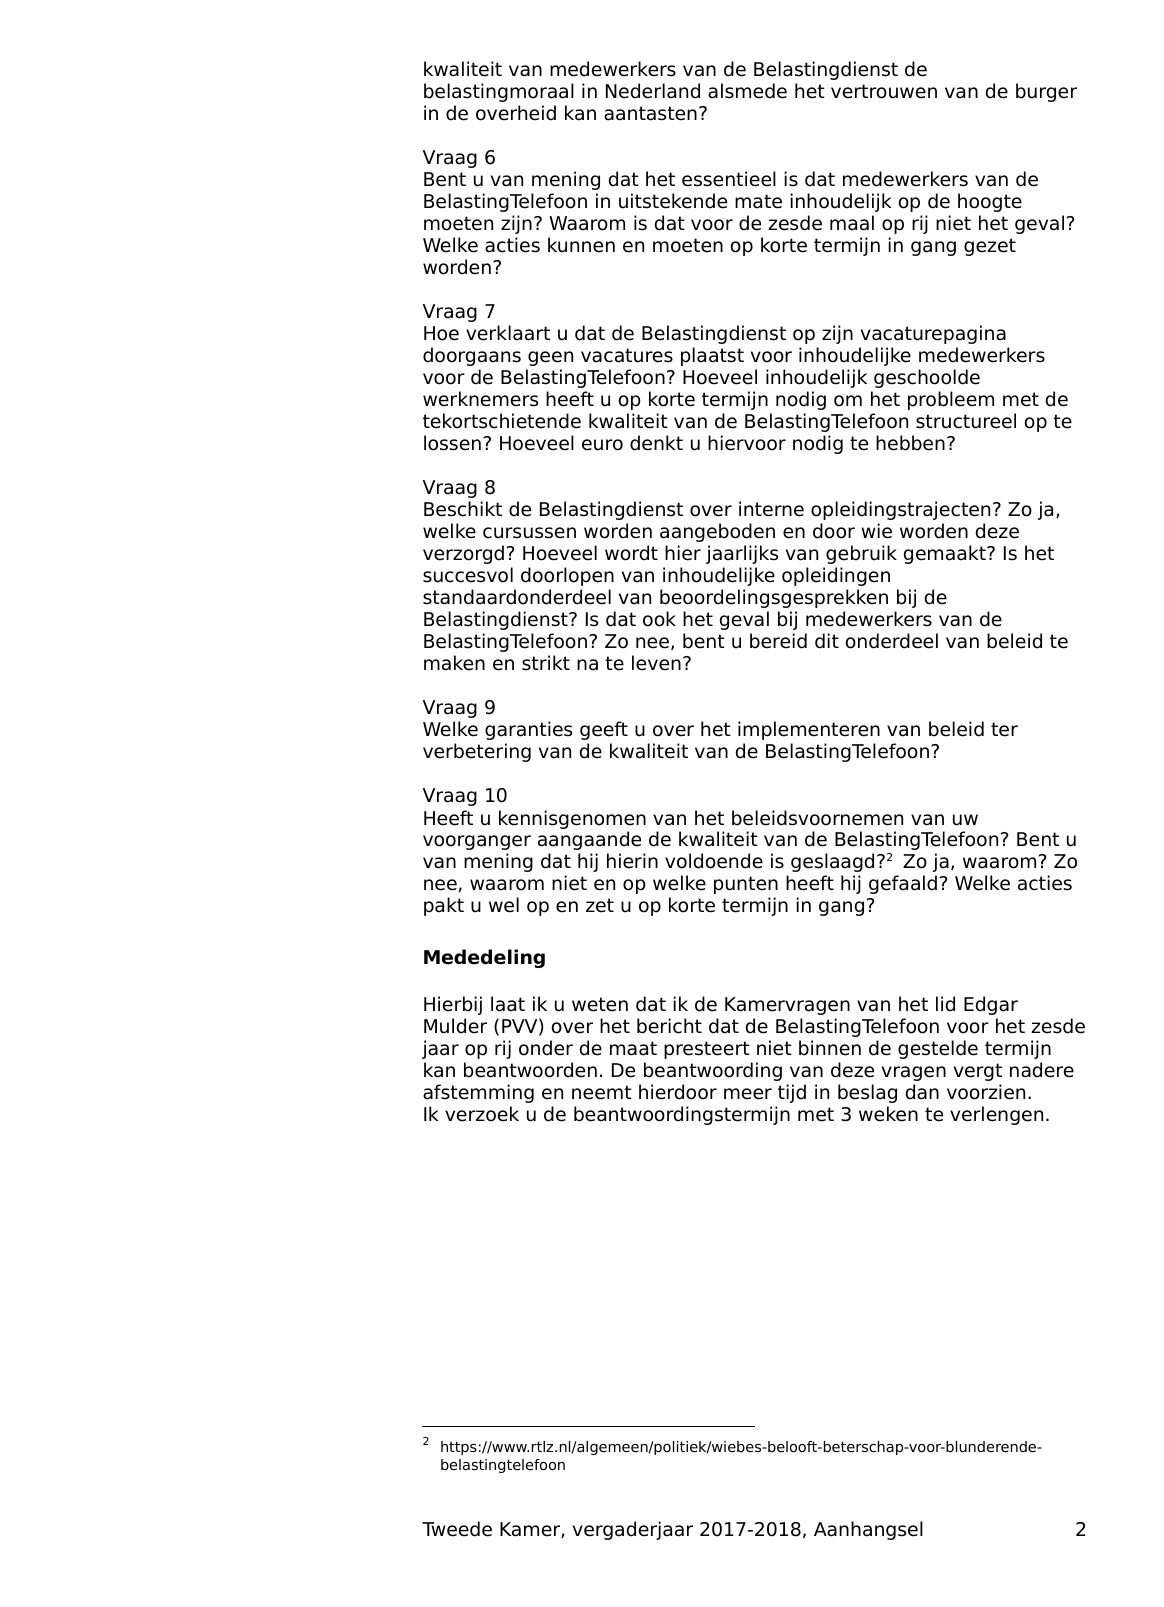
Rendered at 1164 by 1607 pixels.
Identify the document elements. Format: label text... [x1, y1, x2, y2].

text Bent u van mening dat het essentieel is dat medewerkers van de BelastingTelefoon in uitstekende mate inhoudelijk op de hoogte moeten zijn? Waarom is dat voor de zesde maal op rij niet het geval? Welke acties kunnen en moeten op korte termijn in gang gezet worden? [422, 169, 1087, 279]
text Heeft u kennisgenomen van het beleidsvoornemen van uw voorganger aangaande de kwaliteit van de BelastingTelefoon? Bent u van mening dat hij hierin voldoende is geslaagd? Zo ja, waarom? Zo nee, waarom niet en op welke punten heeft hij gefaald? Welke acties pakt u wel op en zet u op korte termijn in gang? [422, 807, 1087, 917]
text https://www.rtlz.nl/algemeen/politiek/wiebes-belooft-beterschap-voor-blunderende-belastingtelefoon [422, 1435, 1087, 1474]
text kwaliteit van medewerkers van de Belastingdienst de belastingmoraal in Nederland alsmede het vertrouwen van de burger in de overheid kan aantasten? [422, 59, 1087, 125]
text Vraag 8 [422, 477, 1087, 499]
text Hoe verklaart u dat de Belastingdienst op zijn vacaturepagina doorgaans geen vacatures plaatst voor inhoudelijke medewerkers voor de BelastingTelefoon? Hoeveel inhoudelijk geschoolde werknemers heeft u op korte termijn nodig om het probleem met de tekortschietende kwaliteit van de BelastingTelefoon structureel op te lossen? Hoeveel euro denkt u hiervoor nodig te hebben? [422, 323, 1087, 455]
text Vraag 9 [422, 697, 1087, 719]
text Vraag 10 [422, 785, 1087, 807]
subtitle Mededeling [422, 947, 1087, 969]
text Welke garanties geeft u over het implementeren van beleid ter verbetering van de kwaliteit van de BelastingTelefoon? [422, 719, 1087, 763]
text Beschikt de Belastingdienst over interne opleidingstrajecten? Zo ja, welke cursussen worden aangeboden en door wie worden deze verzorgd? Hoeveel wordt hier jaarlijks van gebruik gemaakt? Is het succesvol doorlopen van inhoudelijke opleidingen standaardonderdeel van beoordelingsgesprekken bij de Belastingdienst? Is dat ook het geval bij medewerkers van de BelastingTelefoon? Zo nee, bent u bereid dit onderdeel van beleid te maken en strikt na te leven? [422, 499, 1087, 675]
text Ik verzoek u de beantwoordingstermijn met 3 weken te verlengen. [422, 1104, 1087, 1126]
text Vraag 7 [422, 301, 1087, 323]
text Vraag 6 [422, 147, 1087, 169]
text Hierbij laat ik u weten dat ik de Kamervragen van het lid Edgar Mulder (PVV) over het bericht dat de BelastingTelefoon voor het zesde jaar op rij onder de maat presteert niet binnen de gestelde termijn kan beantwoorden. De beantwoording van deze vragen vergt nadere afstemming en neemt hierdoor meer tijd in beslag dan voorzien. [422, 994, 1087, 1104]
